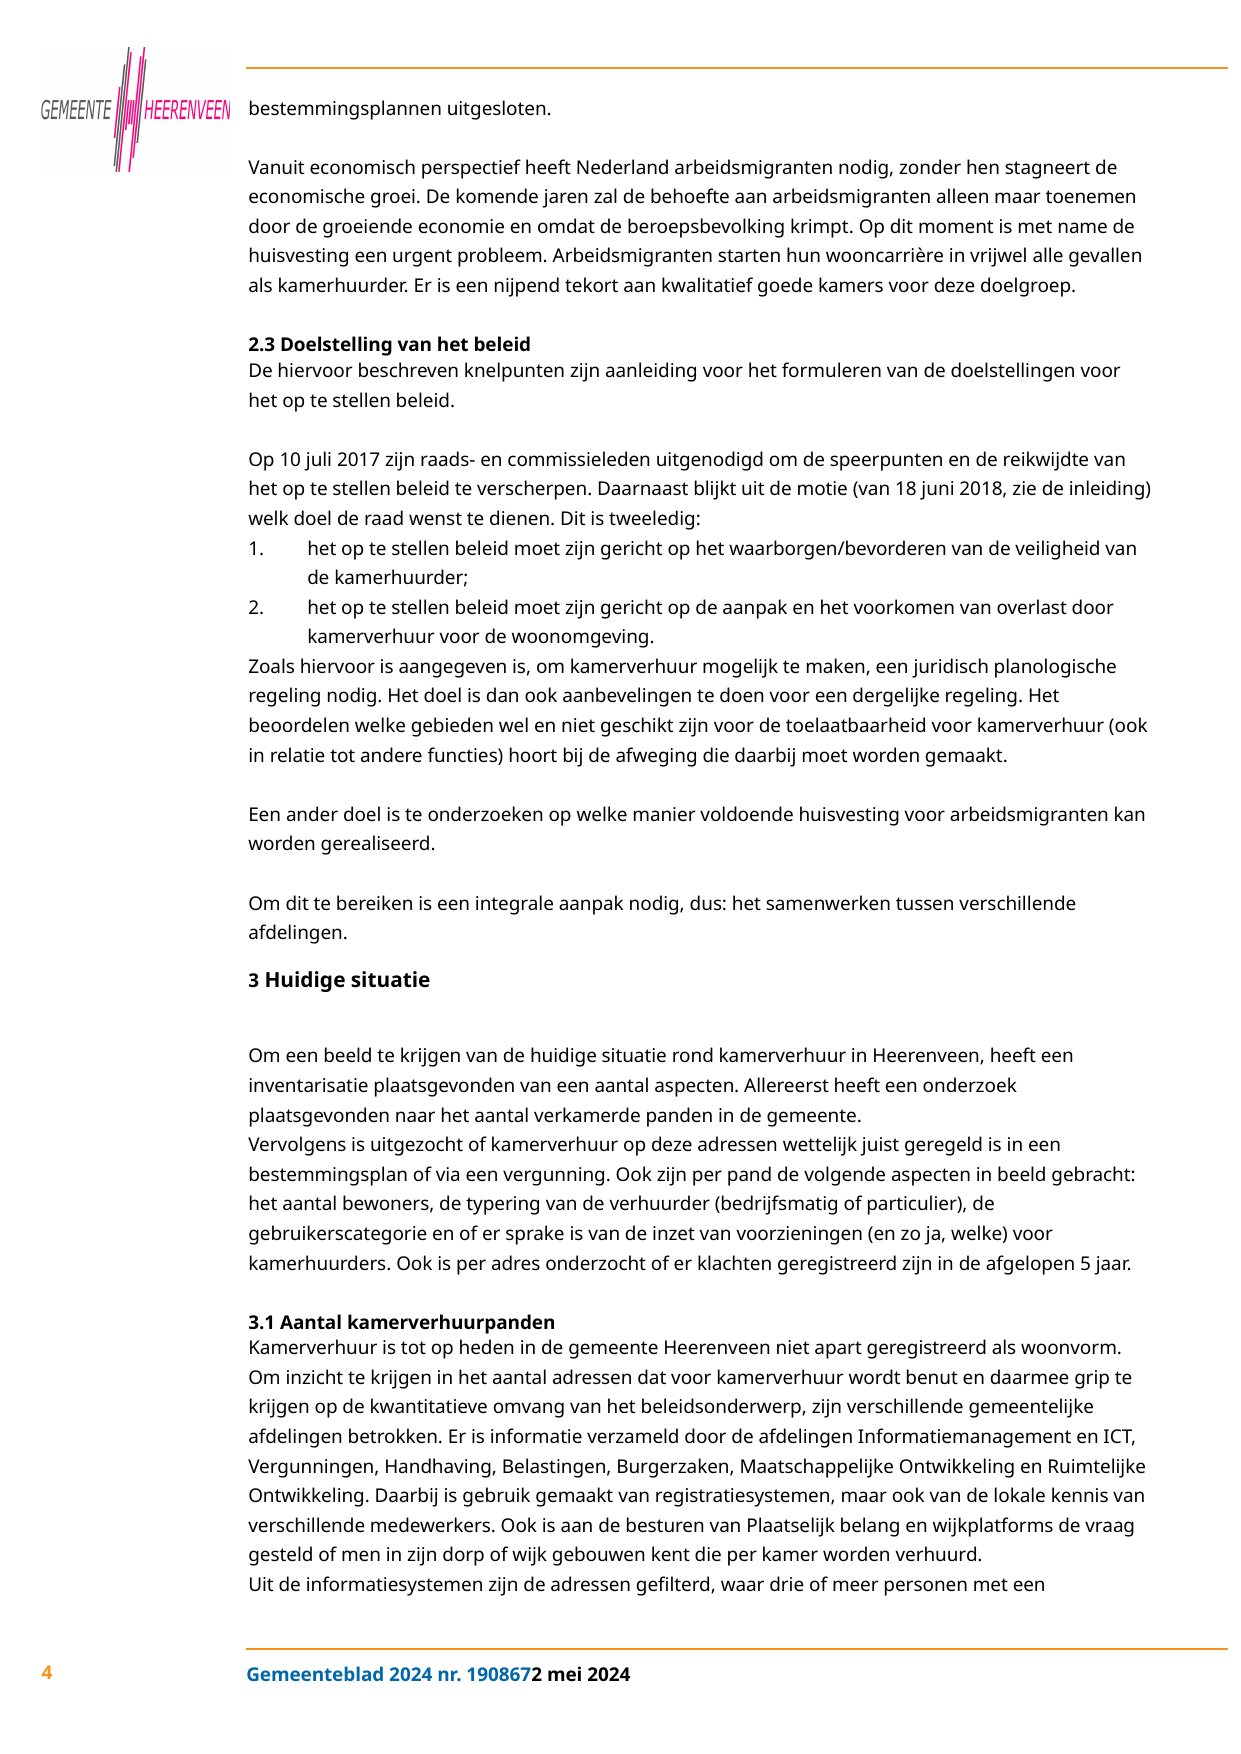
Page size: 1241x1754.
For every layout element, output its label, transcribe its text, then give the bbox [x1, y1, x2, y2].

text Op 10 juli 2017 zijn raads- en commissieleden uitgenodigd om de speerpunten en de reikwijdte van het op te stellen beleid te verscherpen. Daarnaast blijkt uit de motie (van 18 juni 2018, zie de inleiding) welk doel de raad wenst te dienen. Dit is tweeledig: [248, 446, 1152, 531]
text Kamerverhuur is tot op heden in de gemeente Heerenveen niet apart geregistreerd als woonvorm. Om inzicht te krijgen in het aantal adressen dat voor kamerverhuur wordt benut en daarmee grip te krijgen op de kwantitatieve omvang van het beleidsonderwerp, zijn verschillende gemeentelijke afdelingen betrokken. Er is informatie verzameld door de afdelingen Informatiemanagement en ICT, Vergunningen, Handhaving, Belastingen, Burgerzaken, Maatschappelijke Ontwikkeling en Ruimtelijke Ontwikkeling. Daarbij is gebruik gemaakt van registratiesystemen, maar ook van de lokale kennis van verschillende medewerkers. Ook is aan de besturen van Plaatselijk belang en wijkplatforms de vraag gesteld of men in zijn dorp of wijk gebouwen kent die per kamer worden verhuurd. [248, 1334, 1152, 1567]
list het op te stellen beleid moet zijn gericht op de aanpak en het voorkomen van overlast door kamerverhuur voor de woonomgeving. [248, 594, 1152, 649]
text Een ander doel is te onderzoeken op welke manier voldoende huisvesting voor arbeidsmigranten kan worden gerealiseerd. [248, 801, 1152, 856]
text Vervolgens is uitgezocht of kamerverhuur op deze adressen wettelijk juist geregeld is in een bestemmingsplan of via een vergunning. Ook zijn per pand de volgende aspecten in beeld gebracht: het aantal bewoners, de typering van de verhuurder (bedrijfsmatig of particulier), de gebruikerscategorie en of er sprake is van de inzet van voorzieningen (en zo ja, welke) voor kamerhuurders. Ook is per adres onderzocht of er klachten geregistreerd zijn in de afgelopen 5 jaar. [248, 1131, 1152, 1275]
picture [41, 47, 231, 172]
text 3.1 Aantal kamerverhuurpanden [248, 1309, 1152, 1334]
text Om een beeld te krijgen van de huidige situatie rond kamerverhuur in Heerenveen, heeft een inventarisatie plaatsgevonden van een aantal aspecten. Allereerst heeft een onderzoek plaatsgevonden naar het aantal verkamerde panden in de gemeente. [248, 1043, 1152, 1127]
text Om dit te bereiken is een integrale aanpak nodig, dus: het samenwerken tussen verschillende afdelingen. [248, 890, 1152, 945]
text Vanuit economisch perspectief heeft Nederland arbeidsmigranten nodig, zonder hen stagneert de economische groei. De komende jaren zal de behoefte aan arbeidsmigranten alleen maar toenemen door de groeiende economie en omdat de beroepsbevolking krimpt. Op dit moment is met name de huisvesting een urgent probleem. Arbeidsmigranten starten hun wooncarrière in vrijwel alle gevallen als kamerhuurder. Er is een nijpend tekort aan kwalitatief goede kamers voor deze doelgroep. [248, 154, 1152, 298]
list het op te stellen beleid moet zijn gericht op het waarborgen/bevorderen van de veiligheid van de kamerhuurder; [248, 535, 1152, 590]
text De hiervoor beschreven knelpunten zijn aanleiding voor het formuleren van de doelstellingen voor het op te stellen beleid. [248, 357, 1152, 412]
text 2.3 Doelstelling van het beleid [248, 331, 1152, 357]
text bestemmingsplannen uitgesloten. [248, 95, 1152, 121]
text 3 Huidige situatie [248, 965, 1152, 993]
text Uit de informatiesystemen zijn de adressen gefilterd, waar drie of meer personen met een [248, 1571, 1152, 1597]
text Zoals hiervoor is aangegeven is, om kamerverhuur mogelijk te maken, een juridisch planologische regeling nodig. Het doel is dan ook aanbevelingen te doen voor een dergelijke regeling. Het beoordelen welke gebieden wel en niet geschikt zijn voor de toelaatbaarheid voor kamerverhuur (ook in relatie tot andere functies) hoort bij de afweging die daarbij moet worden gemaakt. [248, 653, 1152, 767]
